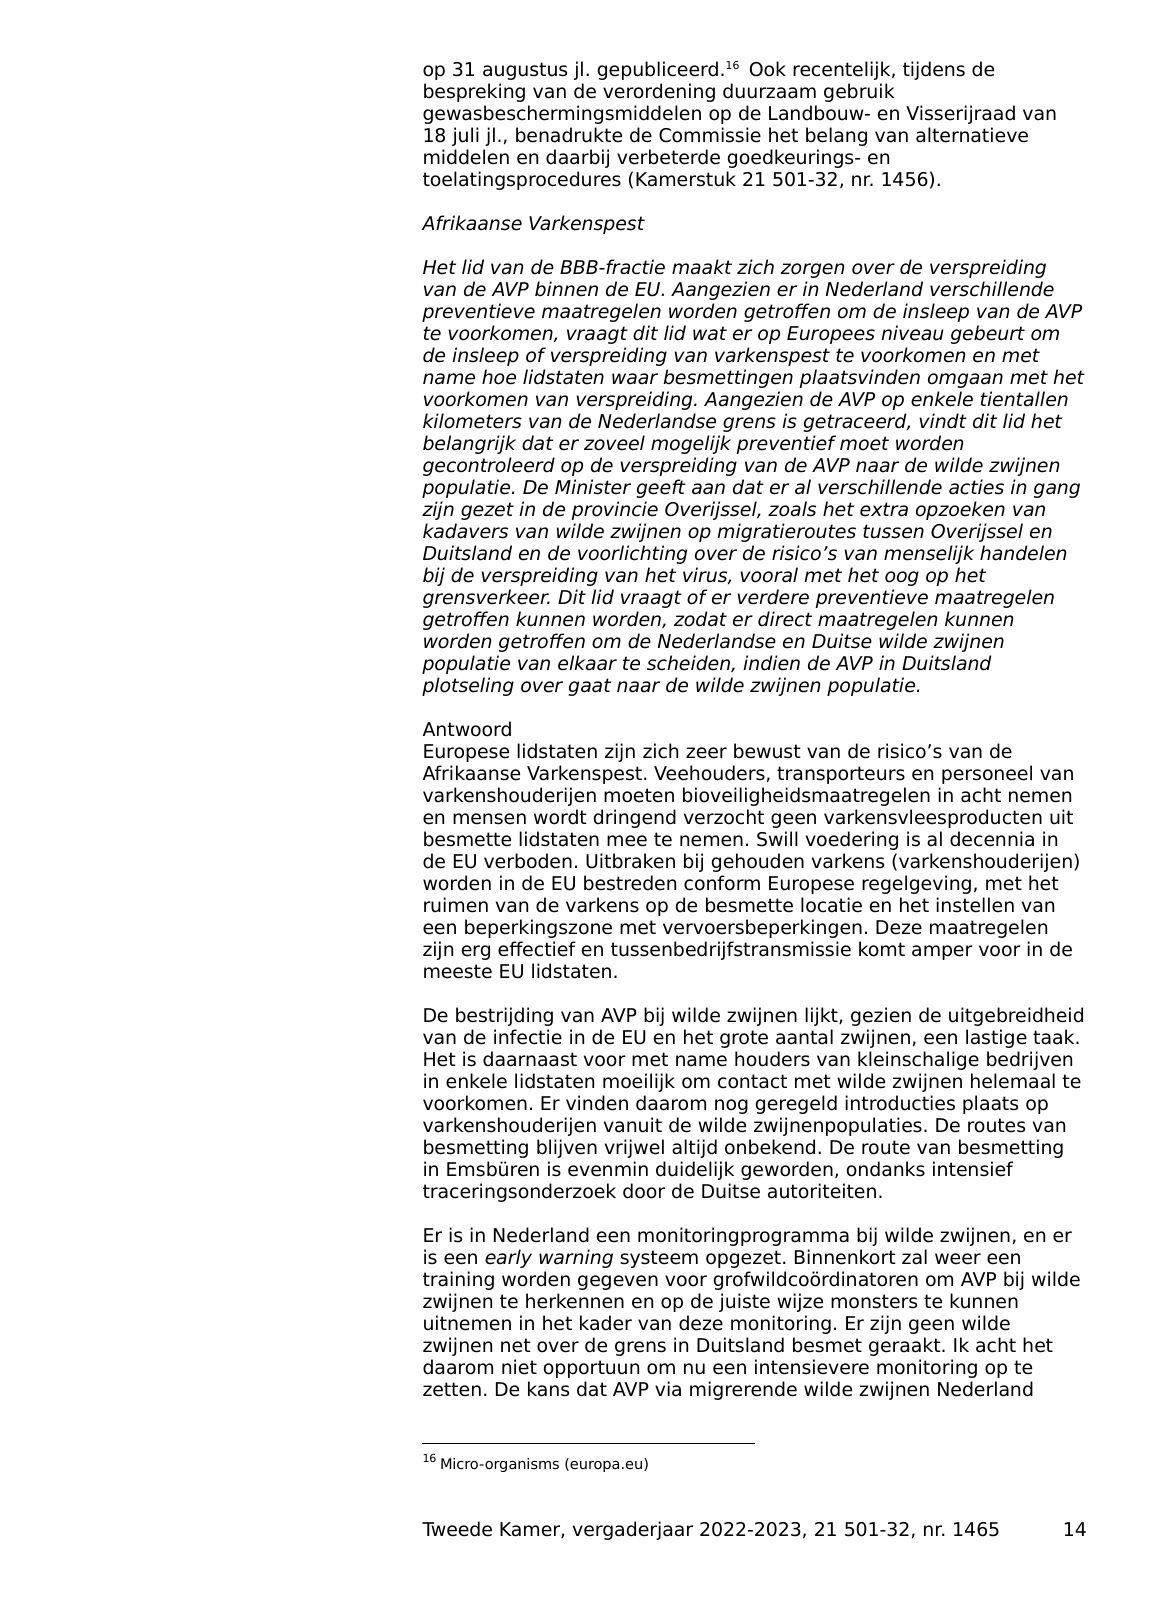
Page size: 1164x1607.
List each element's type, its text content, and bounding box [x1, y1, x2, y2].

text Antwoord [422, 719, 1087, 741]
text Het lid van de BBB-fractie maakt zich zorgen over de verspreiding van de AVP binnen de EU. Aangezien er in Nederland verschillende preventieve maatregelen worden getroffen om de insleep van de AVP te voorkomen, vraagt dit lid wat er op Europees niveau gebeurt om de insleep of verspreiding van varkenspest te voorkomen en met name hoe lidstaten waar besmettingen plaatsvinden omgaan met het voorkomen van verspreiding. Aangezien de AVP op enkele tientallen kilometers van de Nederlandse grens is getraceerd, vindt dit lid het belangrijk dat er zoveel mogelijk preventief moet worden gecontroleerd op de verspreiding van de AVP naar de wilde zwijnen populatie. De Minister geeft aan dat er al verschillende acties in gang zijn gezet in de provincie Overijssel, zoals het extra opzoeken van kadavers van wilde zwijnen op migratieroutes tussen Overijssel en Duitsland en de voorlichting over de risico’s van menselijk handelen bij de verspreiding van het virus, vooral met het oog op het grensverkeer. Dit lid vraagt of er verdere preventieve maatregelen getroffen kunnen worden, zodat er direct maatregelen kunnen worden getroffen om de Nederlandse en Duitse wilde zwijnen populatie van elkaar te scheiden, indien de AVP in Duitsland plotseling over gaat naar de wilde zwijnen populatie. [422, 257, 1087, 697]
text op 31 augustus jl. gepubliceerd. Ook recentelijk, tijdens de bespreking van de verordening duurzaam gebruik gewasbeschermingsmiddelen op de Landbouw- en Visserijraad van 18 juli jl., benadrukte de Commissie het belang van alternatieve middelen en daarbij verbeterde goedkeurings- en toelatingsprocedures (Kamerstuk 21 501-32, nr. 1456). [422, 59, 1087, 191]
text Er is in Nederland een monitoringprogramma bij wilde zwijnen, en er is een early warning systeem opgezet. Binnenkort zal weer een training worden gegeven voor grofwildcoördinatoren om AVP bij wilde zwijnen te herkennen en op de juiste wijze monsters te kunnen uitnemen in het kader van deze monitoring. Er zijn geen wilde zwijnen net over de grens in Duitsland besmet geraakt. Ik acht het daarom niet opportuun om nu een intensievere monitoring op te zetten. De kans dat AVP via migrerende wilde zwijnen Nederland [422, 1225, 1087, 1401]
text De bestrijding van AVP bij wilde zwijnen lijkt, gezien de uitgebreidheid van de infectie in de EU en het grote aantal zwijnen, een lastige taak. Het is daarnaast voor met name houders van kleinschalige bedrijven in enkele lidstaten moeilijk om contact met wilde zwijnen helemaal te voorkomen. Er vinden daarom nog geregeld introducties plaats op varkenshouderijen vanuit de wilde zwijnenpopulaties. De routes van besmetting blijven vrijwel altijd onbekend. De route van besmetting in Emsbüren is evenmin duidelijk geworden, ondanks intensief traceringsonderzoek door de Duitse autoriteiten. [422, 1005, 1087, 1203]
subtitle Afrikaanse Varkenspest [422, 213, 1087, 235]
text Micro-organisms (europa.eu) [422, 1452, 1087, 1474]
text Europese lidstaten zijn zich zeer bewust van de risico’s van de Afrikaanse Varkenspest. Veehouders, transporteurs en personeel van varkenshouderijen moeten bioveiligheidsmaatregelen in acht nemen en mensen wordt dringend verzocht geen varkensvleesproducten uit besmette lidstaten mee te nemen. Swill voedering is al decennia in de EU verboden. Uitbraken bij gehouden varkens (varkenshouderijen) worden in de EU bestreden conform Europese regelgeving, met het ruimen van de varkens op de besmette locatie en het instellen van een beperkingszone met vervoersbeperkingen. Deze maatregelen zijn erg effectief en tussenbedrijfstransmissie komt amper voor in de meeste EU lidstaten. [422, 741, 1087, 983]
